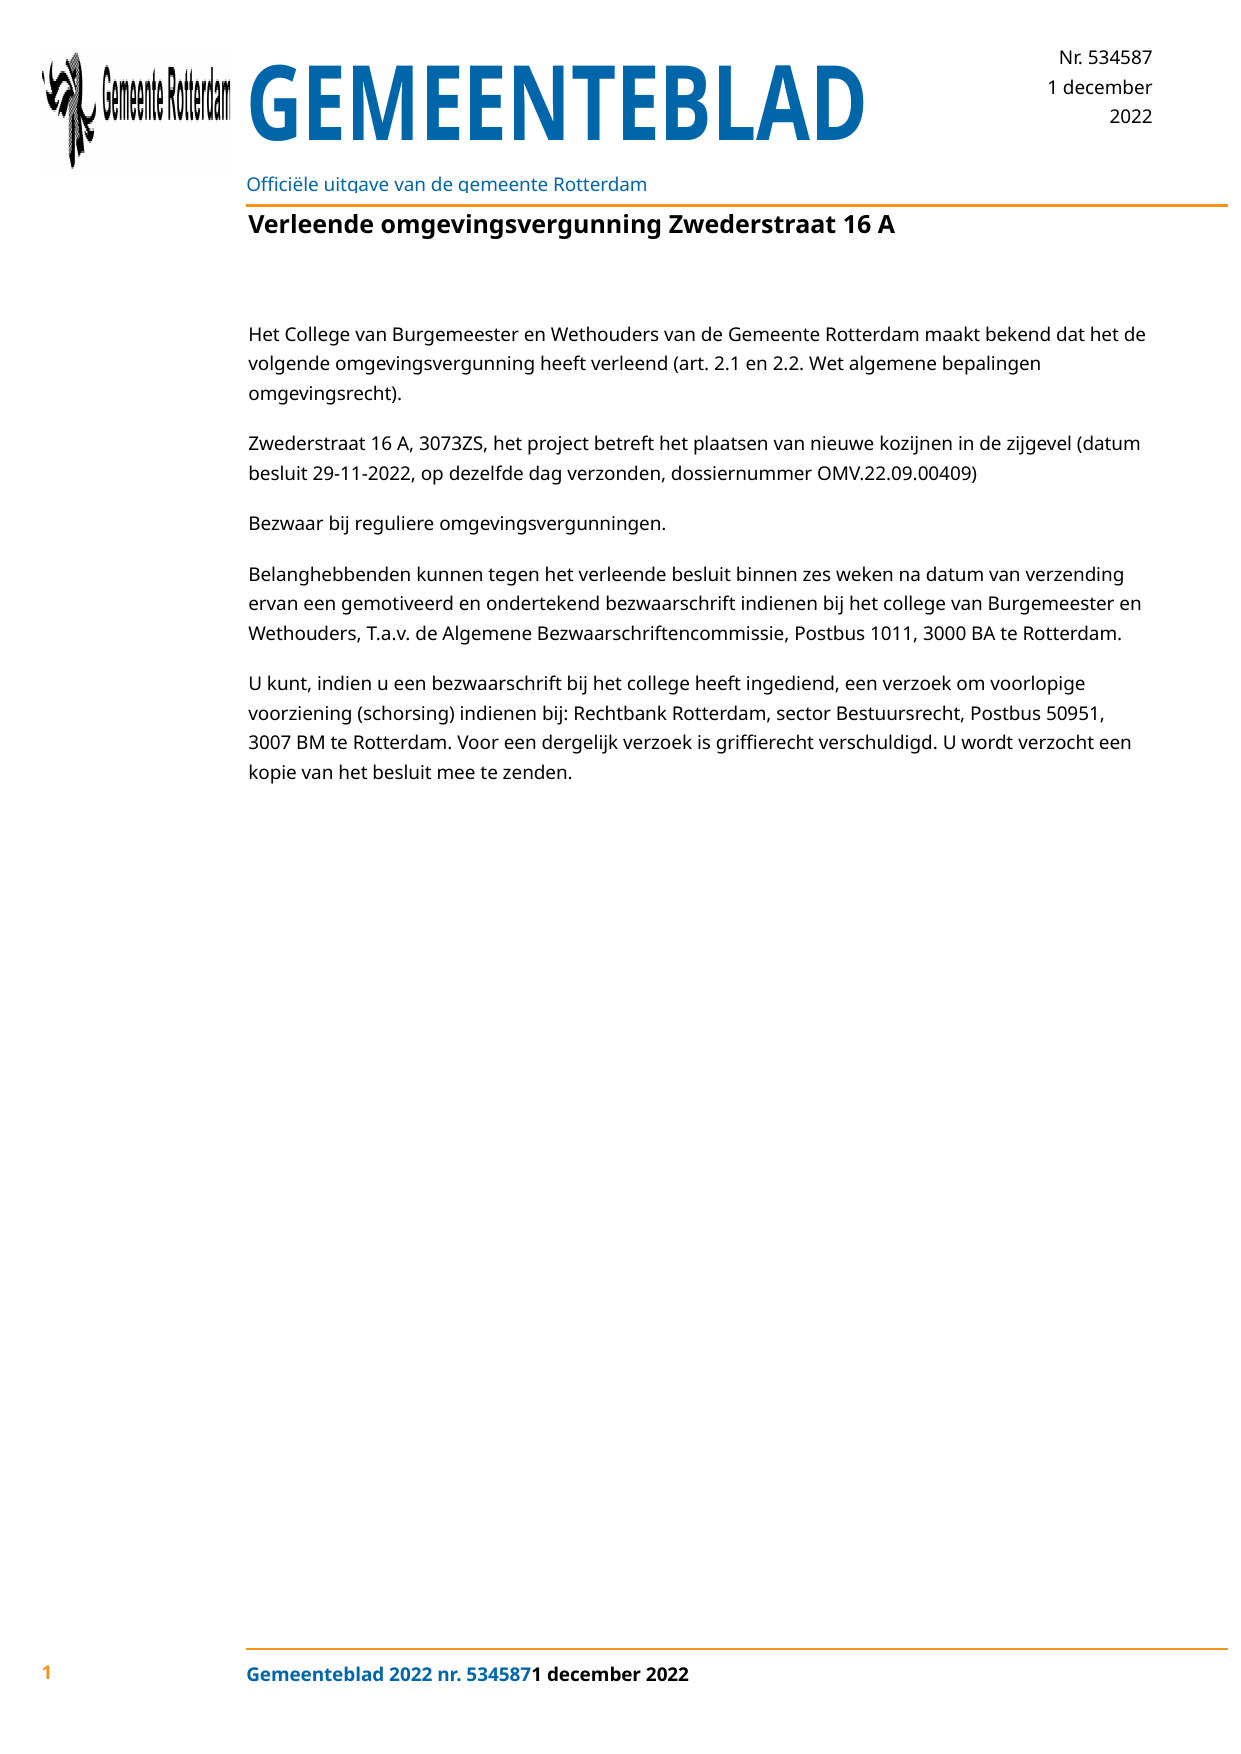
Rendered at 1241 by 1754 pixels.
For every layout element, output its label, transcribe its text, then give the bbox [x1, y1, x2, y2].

text U kunt, indien u een bezwaarschrift bij het college heeft ingediend, een verzoek om voorlopige voorziening (schorsing) indienen bij: Rechtbank Rotterdam, sector Bestuursrecht, Postbus 50951, 3007 BM te Rotterdam. Voor een dergelijk verzoek is griffierecht verschuldigd. U wordt verzocht een kopie van het besluit mee te zenden. [248, 670, 1152, 785]
text Belanghebbenden kunnen tegen het verleende besluit binnen zes weken na datum van verzending ervan een gemotiveerd en ondertekend bezwaarschrift indienen bij het college van Burgemeester en Wethouders, T.a.v. de Algemene Bezwaarschriftencommissie, Postbus 1011, 3000 BA te Rotterdam. [248, 561, 1152, 646]
text Het College van Burgemeester en Wethouders van de Gemeente Rotterdam maakt bekend dat het de volgende omgevingsvergunning heeft verleend (art. 2.1 en 2.2. Wet algemene bepalingen omgevingsrecht). [248, 321, 1152, 406]
text Bezwaar bij reguliere omgevingsvergunningen. [248, 510, 1152, 536]
picture [41, 47, 231, 172]
text Zwederstraat 16 A, 3073ZS, het project betreft het plaatsen van nieuwe kozijnen in de zijgevel (datum besluit 29-11-2022, op dezelfde dag verzonden, dossiernummer OMV.22.09.00409) [248, 430, 1152, 486]
text Verleende omgevingsvergunning Zwederstraat 16 A [248, 207, 1152, 241]
